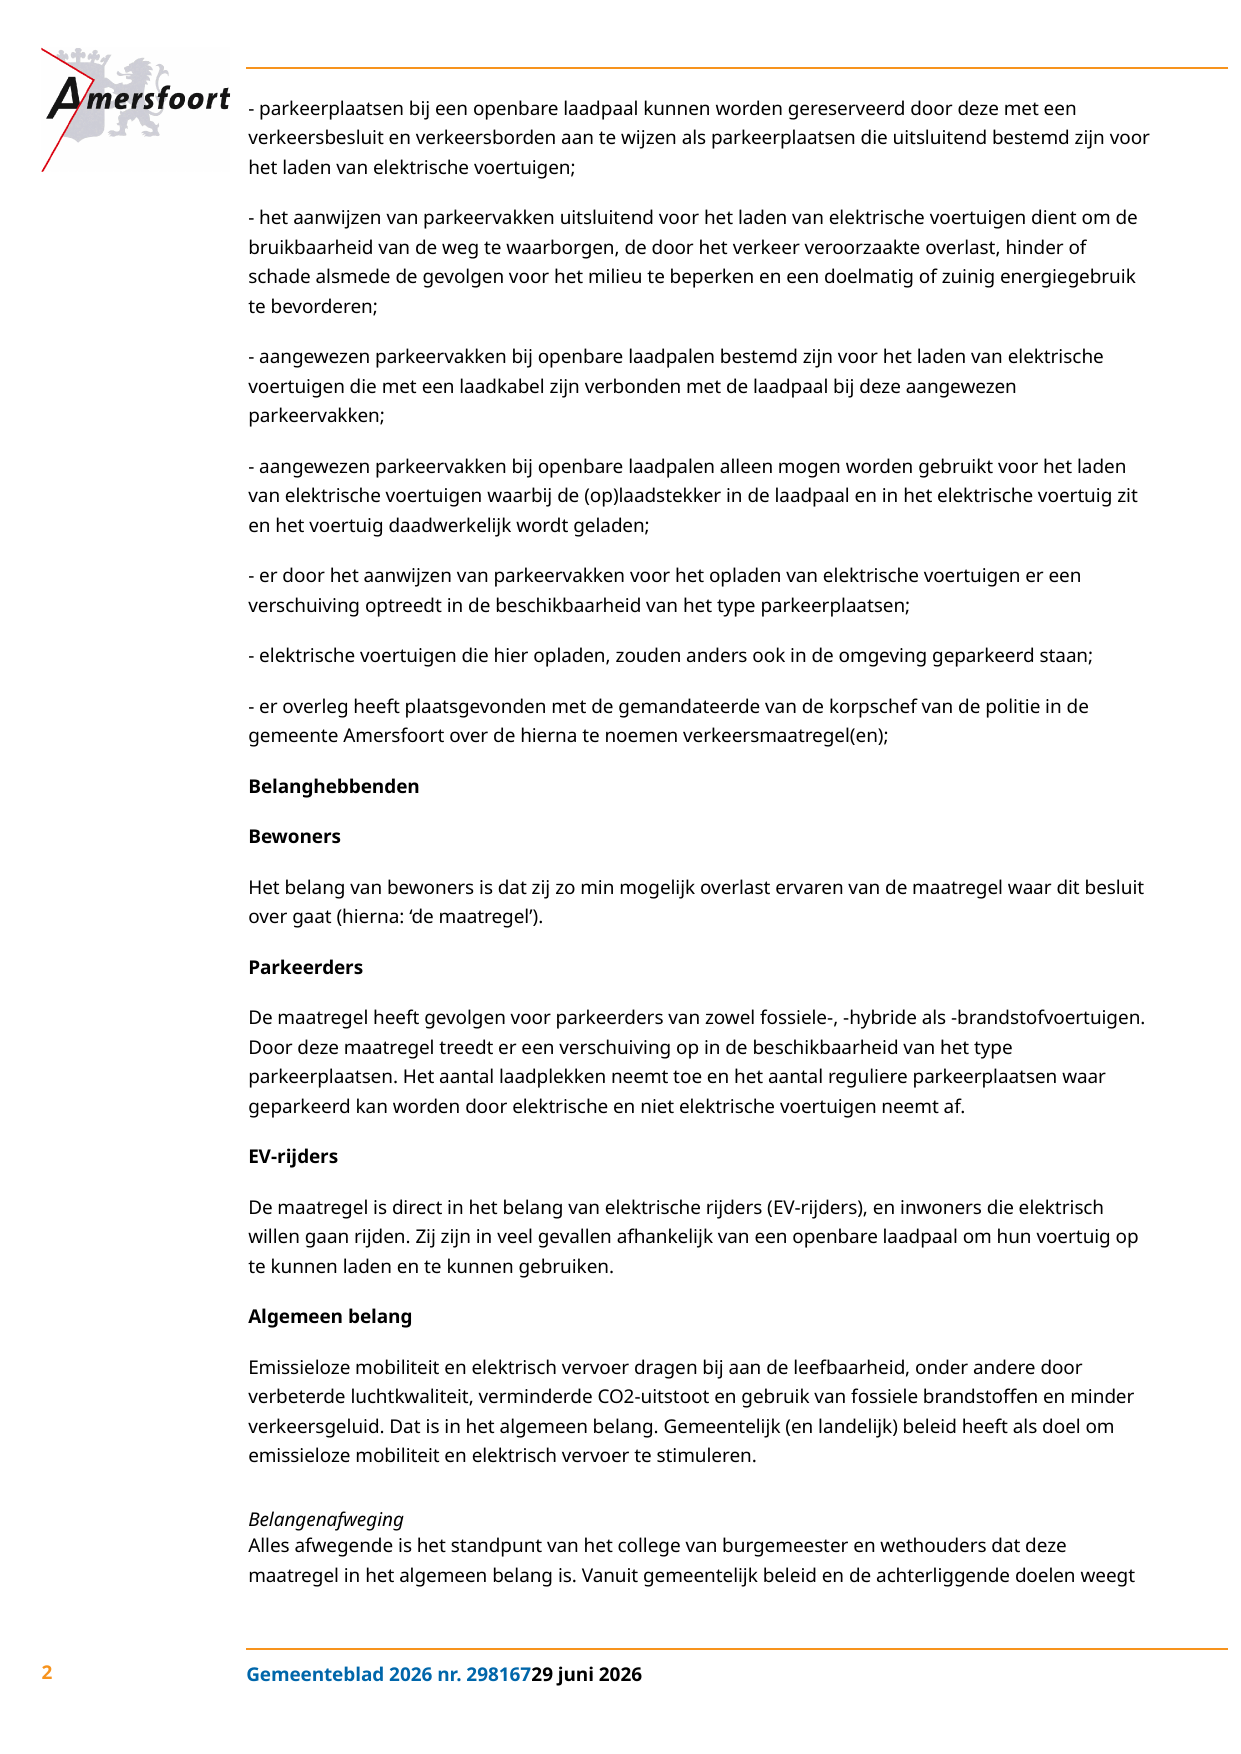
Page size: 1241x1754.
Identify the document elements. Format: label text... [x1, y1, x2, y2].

text - elektrische voertuigen die hier opladen, zouden anders ook in de omgeving geparkeerd staan; [248, 643, 1152, 668]
text - er door het aanwijzen van parkeervakken voor het opladen van elektrische voertuigen er een verschuiving optreedt in de beschikbaarheid van het type parkeerplaatsen; [248, 563, 1152, 618]
text - het aanwijzen van parkeervakken uitsluitend voor het laden van elektrische voertuigen dient om de bruikbaarheid van de weg te waarborgen, de door het verkeer veroorzaakte overlast, hinder of schade alsmede de gevolgen voor het milieu te beperken en een doelmatig of zuinig energiegebruik te bevorderen; [248, 204, 1152, 319]
picture [41, 47, 231, 172]
text Belanghebbenden [248, 773, 1152, 799]
text Het belang van bewoners is dat zij zo min mogelijk overlast ervaren van de maatregel waar dit besluit over gaat (hierna: ‘de maatregel’). [248, 874, 1152, 929]
text De maatregel heeft gevolgen voor parkeerders van zowel fossiele-, -hybride als -brandstofvoertuigen. Door deze maatregel treedt er een verschuiving op in de beschikbaarheid van het type parkeerplaatsen. Het aantal laadplekken neemt toe en het aantal reguliere parkeerplaatsen waar geparkeerd kan worden door elektrische en niet elektrische voertuigen neemt af. [248, 1004, 1152, 1119]
text Algemeen belang [248, 1303, 1152, 1329]
text De maatregel is direct in het belang van elektrische rijders (EV-rijders), en inwoners die elektrisch willen gaan rijden. Zij zijn in veel gevallen afhankelijk van een openbare laadpaal om hun voertuig op te kunnen laden en te kunnen gebruiken. [248, 1194, 1152, 1279]
text - parkeerplaatsen bij een openbare laadpaal kunnen worden gereserveerd door deze met een verkeersbesluit en verkeersborden aan te wijzen als parkeerplaatsen die uitsluitend bestemd zijn voor het laden van elektrische voertuigen; [248, 95, 1152, 180]
text Bewoners [248, 823, 1152, 849]
text - aangewezen parkeervakken bij openbare laadpalen bestemd zijn voor het laden van elektrische voertuigen die met een laadkabel zijn verbonden met de laadpaal bij deze aangewezen parkeervakken; [248, 343, 1152, 428]
text Belangenafweging [248, 1507, 1152, 1532]
text Parkeerders [248, 954, 1152, 980]
text - er overleg heeft plaatsgevonden met de gemandateerde van de korpschef van de politie in de gemeente Amersfoort over de hierna te noemen verkeersmaatregel(en); [248, 693, 1152, 748]
text Emissieloze mobiliteit en elektrisch vervoer dragen bij aan de leefbaarheid, onder andere door verbeterde luchtkwaliteit, verminderde CO2-uitstoot en gebruik van fossiele brandstoffen en minder verkeersgeluid. Dat is in het algemeen belang. Gemeentelijk (en landelijk) beleid heeft als doel om emissieloze mobiliteit en elektrisch vervoer te stimuleren. [248, 1354, 1152, 1468]
text - aangewezen parkeervakken bij openbare laadpalen alleen mogen worden gebruikt voor het laden van elektrische voertuigen waarbij de (op)laadstekker in de laadpaal en in het elektrische voertuig zit en het voertuig daadwerkelijk wordt geladen; [248, 453, 1152, 538]
text EV-rijders [248, 1143, 1152, 1169]
text Alles afwegende is het standpunt van het college van burgemeester en wethouders dat deze maatregel in het algemeen belang is. Vanuit gemeentelijk beleid en de achterliggende doelen weegt [248, 1532, 1152, 1588]
